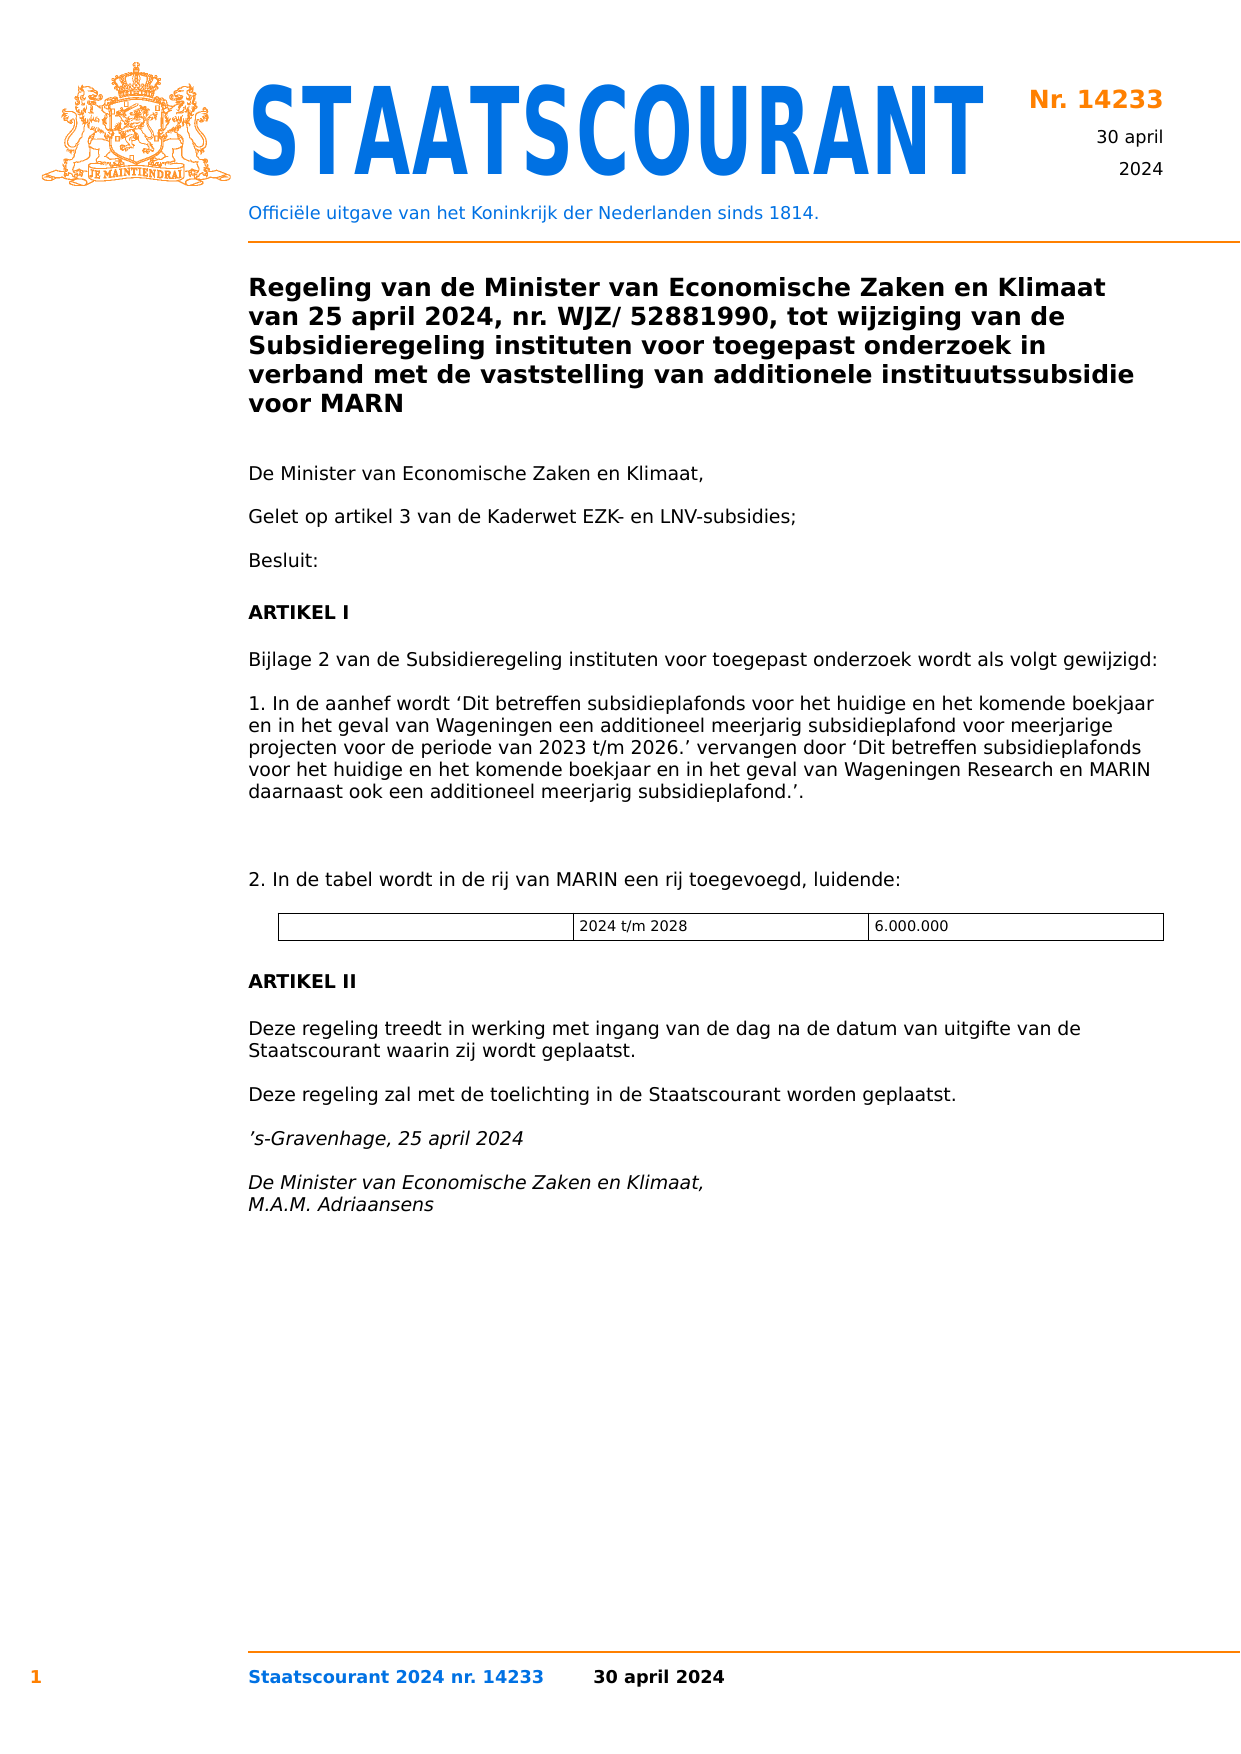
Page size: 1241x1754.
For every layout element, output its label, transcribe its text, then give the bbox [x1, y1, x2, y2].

text Bijlage 2 van de Subsidieregeling instituten voor toegepast onderzoek wordt als volgt gewijzigd: [248, 649, 1163, 671]
table_header 2024 t/m 2028 [574, 914, 868, 940]
table_header STAATSCOURANT [248, 62, 998, 203]
table_cell Officiële uitgave van het Koninkrijk der Nederlanden sinds 1814. [248, 203, 1240, 241]
subtitle ARTIKEL II [248, 971, 1163, 993]
table_header [279, 914, 573, 940]
table_header 6.000.000 [869, 914, 1163, 940]
subtitle Regeling van de Minister van Economische Zaken en Klimaat van 25 april 2024, nr. WJZ/ 52881990, tot wijziging van de Subsidieregeling instituten voor toegepast onderzoek in verband met de vaststelling van additionele instituutssubsidie voor MARN [248, 273, 1163, 419]
text 1. In de aanhef wordt ‘Dit betreffen subsidieplafonds voor het huidige en het komende boekjaar en in het geval van Wageningen een additioneel meerjarig subsidieplafond voor meerjarige projecten voor de periode van 2023 t/m 2026.’ vervangen door ‘Dit betreffen subsidieplafonds voor het huidige en het komende boekjaar en in het geval van Wageningen Research en MARIN daarnaast ook een additioneel meerjarig subsidieplafond.’. [248, 693, 1163, 803]
subtitle ARTIKEL I [248, 602, 1163, 624]
text ’s-Gravenhage, 25 april 2024 [248, 1128, 1163, 1150]
table_header [25, 62, 248, 241]
picture [41, 62, 231, 186]
table_cell 2024 [998, 153, 1240, 203]
text Besluit: [248, 550, 1163, 572]
text Deze regeling zal met de toelichting in de Staatscourant worden geplaatst. [248, 1084, 1163, 1106]
text 2. In de tabel wordt in de rij van MARIN een rij toegevoegd, luidende: [248, 869, 1163, 891]
table_cell 30 april [998, 121, 1240, 153]
table_header Nr. 14233 [998, 62, 1240, 121]
text De Minister van Economische Zaken en Klimaat, M.A.M. Adriaansens [248, 1172, 1163, 1216]
text Gelet op artikel 3 van de Kaderwet EZK- en LNV-subsidies; [248, 506, 1163, 528]
text De Minister van Economische Zaken en Klimaat, [248, 463, 1163, 484]
text Deze regeling treedt in werking met ingang van de dag na de datum van uitgifte van de Staatscourant waarin zij wordt geplaatst. [248, 1018, 1163, 1062]
